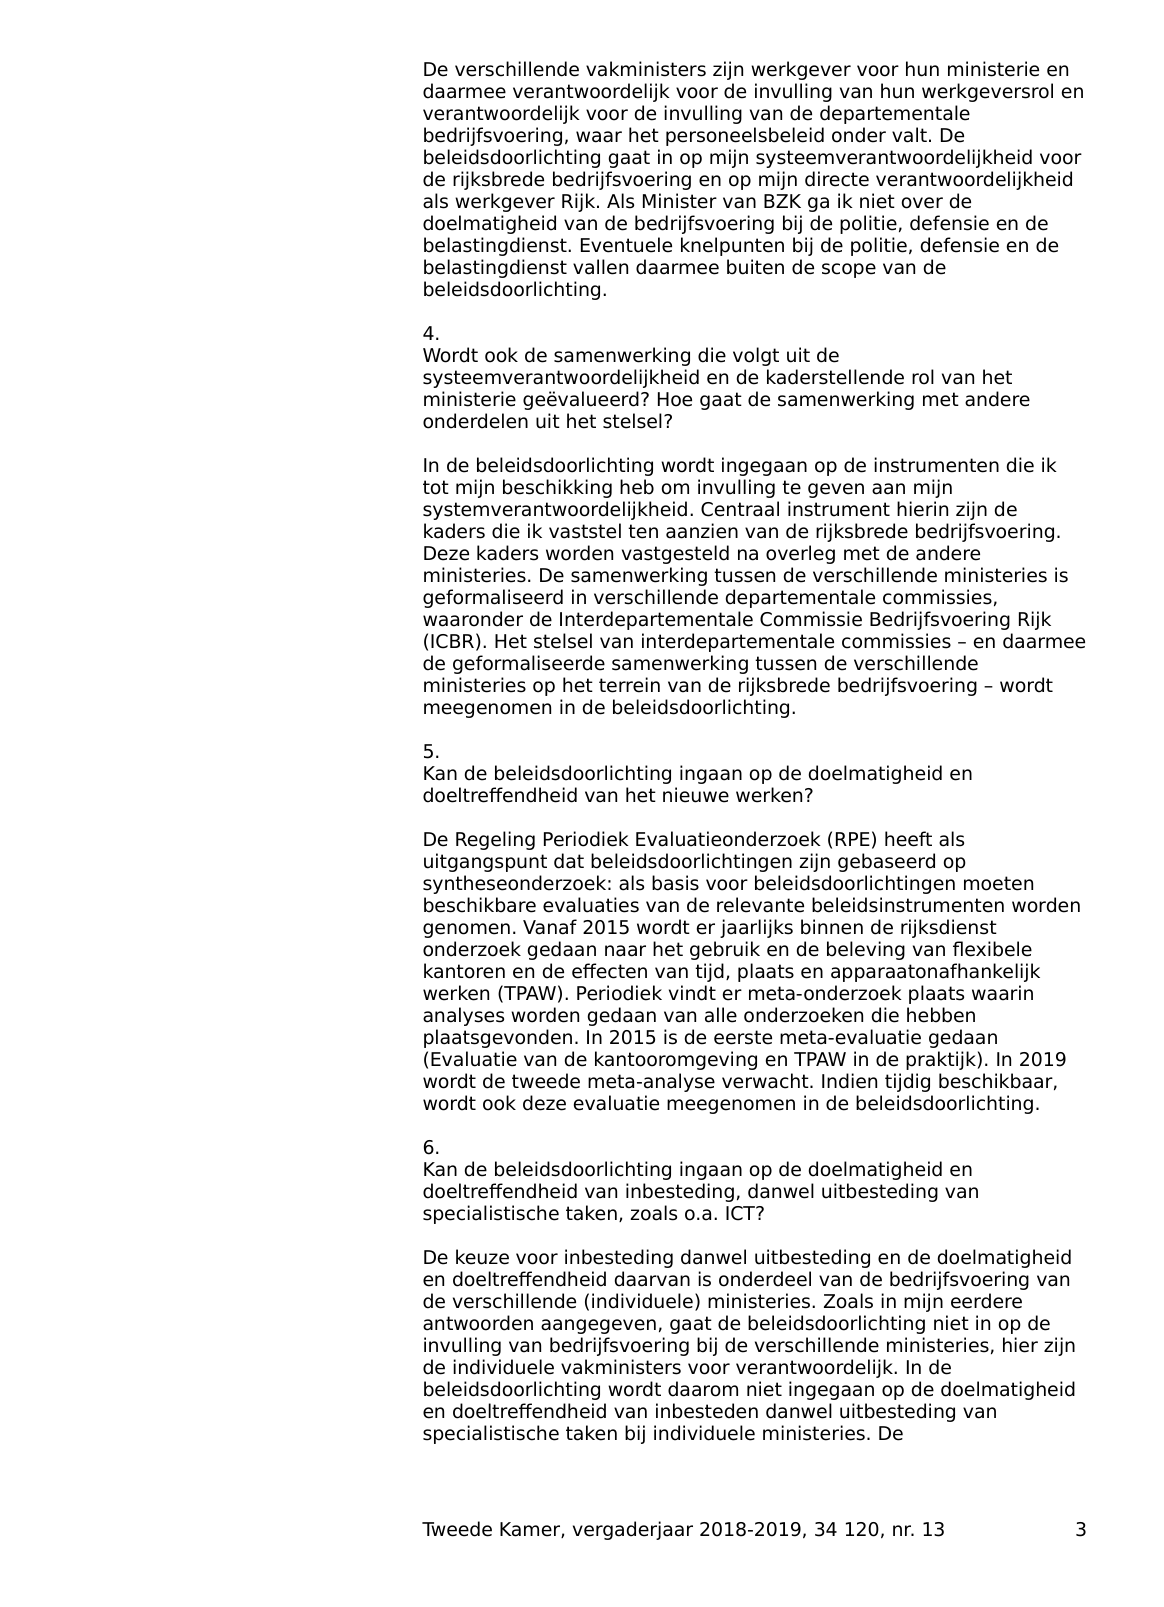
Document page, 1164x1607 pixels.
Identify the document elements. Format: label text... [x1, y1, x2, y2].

text 5. [422, 741, 1087, 763]
text In de beleidsdoorlichting wordt ingegaan op de instrumenten die ik tot mijn beschikking heb om invulling te geven aan mijn systemverantwoordelijkheid. Centraal instrument hierin zijn de kaders die ik vaststel ten aanzien van de rijksbrede bedrijfsvoering. Deze kaders worden vastgesteld na overleg met de andere ministeries. De samenwerking tussen de verschillende ministeries is geformaliseerd in verschillende departementale commissies, waaronder de Interdepartementale Commissie Bedrijfsvoering Rijk (ICBR). Het stelsel van interdepartementale commissies – en daarmee de geformaliseerde samenwerking tussen de verschillende ministeries op het terrein van de rijksbrede bedrijfsvoering – wordt meegenomen in de beleidsdoorlichting. [422, 455, 1087, 719]
text De keuze voor inbesteding danwel uitbesteding en de doelmatigheid en doeltreffendheid daarvan is onderdeel van de bedrijfsvoering van de verschillende (individuele) ministeries. Zoals in mijn eerdere antwoorden aangegeven, gaat de beleidsdoorlichting niet in op de invulling van bedrijfsvoering bij de verschillende ministeries, hier zijn de individuele vakministers voor verantwoordelijk. In de beleidsdoorlichting wordt daarom niet ingegaan op de doelmatigheid en doeltreffendheid van inbesteden danwel uitbesteding van specialistische taken bij individuele ministeries. De [422, 1247, 1087, 1445]
text De Regeling Periodiek Evaluatieonderzoek (RPE) heeft als uitgangspunt dat beleidsdoorlichtingen zijn gebaseerd op syntheseonderzoek: als basis voor beleidsdoorlichtingen moeten beschikbare evaluaties van de relevante beleidsinstrumenten worden genomen. Vanaf 2015 wordt er jaarlijks binnen de rijksdienst onderzoek gedaan naar het gebruik en de beleving van flexibele kantoren en de effecten van tijd, plaats en apparaatonafhankelijk werken (TPAW). Periodiek vindt er meta-onderzoek plaats waarin analyses worden gedaan van alle onderzoeken die hebben plaatsgevonden. In 2015 is de eerste meta-evaluatie gedaan (Evaluatie van de kantooromgeving en TPAW in de praktijk). In 2019 wordt de tweede meta-analyse verwacht. Indien tijdig beschikbaar, wordt ook deze evaluatie meegenomen in de beleidsdoorlichting. [422, 829, 1087, 1115]
text De verschillende vakministers zijn werkgever voor hun ministerie en daarmee verantwoordelijk voor de invulling van hun werkgeversrol en verantwoordelijk voor de invulling van de departementale bedrijfsvoering, waar het personeelsbeleid onder valt. De beleidsdoorlichting gaat in op mijn systeemverantwoordelijkheid voor de rijksbrede bedrijfsvoering en op mijn directe verantwoordelijkheid als werkgever Rijk. Als Minister van BZK ga ik niet over de doelmatigheid van de bedrijfsvoering bij de politie, defensie en de belastingdienst. Eventuele knelpunten bij de politie, defensie en de belastingdienst vallen daarmee buiten de scope van de beleidsdoorlichting. [422, 59, 1087, 301]
text Wordt ook de samenwerking die volgt uit de systeemverantwoordelijkheid en de kaderstellende rol van het ministerie geëvalueerd? Hoe gaat de samenwerking met andere onderdelen uit het stelsel? [422, 345, 1087, 433]
text Kan de beleidsdoorlichting ingaan op de doelmatigheid en doeltreffendheid van het nieuwe werken? [422, 763, 1087, 807]
text Kan de beleidsdoorlichting ingaan op de doelmatigheid en doeltreffendheid van inbesteding, danwel uitbesteding van specialistische taken, zoals o.a. ICT? [422, 1159, 1087, 1225]
text 4. [422, 323, 1087, 345]
text 6. [422, 1137, 1087, 1159]
